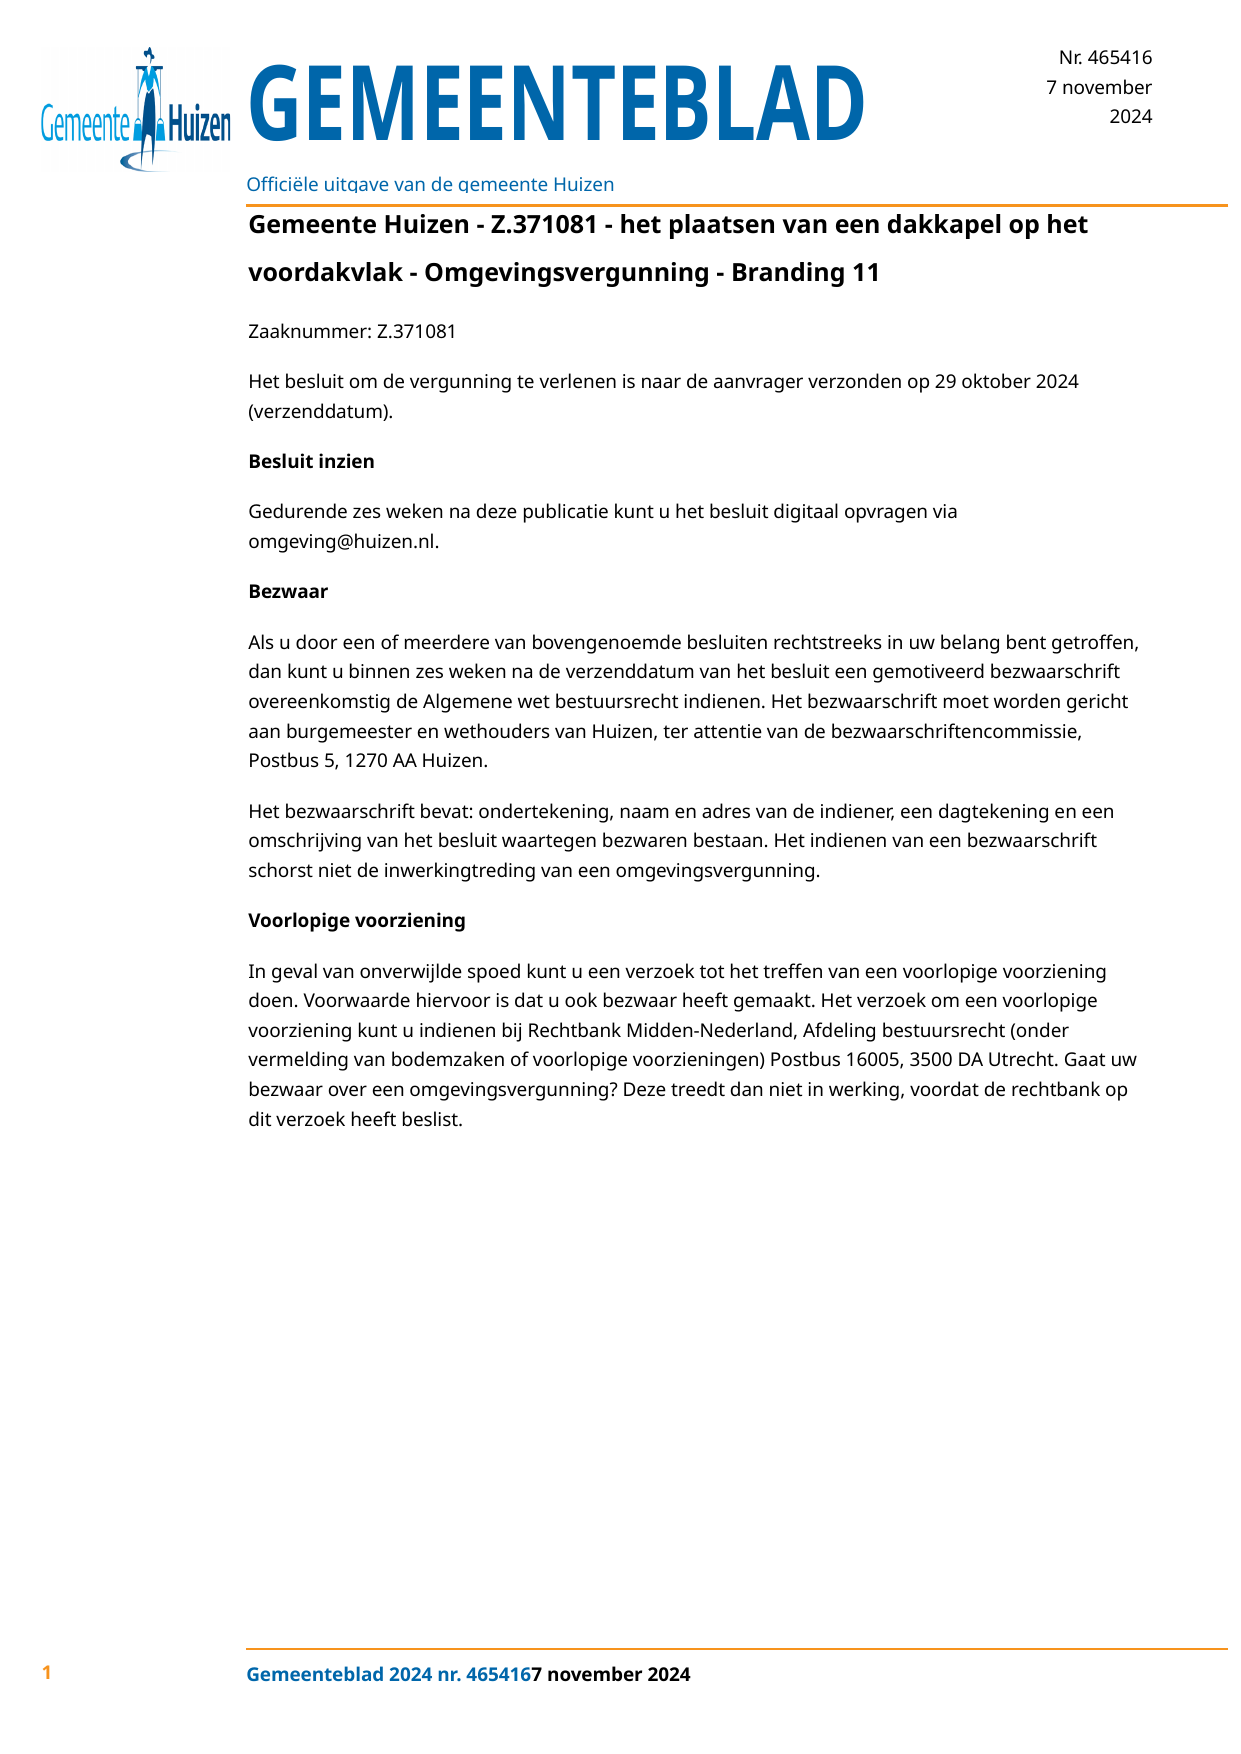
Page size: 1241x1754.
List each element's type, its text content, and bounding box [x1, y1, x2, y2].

text Het besluit om de vergunning te verlenen is naar de aanvrager verzonden op 29 oktober 2024 (verzenddatum). [248, 368, 1152, 424]
text Het bezwaarschrift bevat: ondertekening, naam en adres van de indiener, een dagtekening en een omschrijving van het besluit waartegen bezwaren bestaan. Het indienen van een bezwaarschrift schorst niet de inwerkingtreding van een omgevingsvergunning. [248, 798, 1152, 883]
text Zaaknummer: Z.371081 [248, 318, 1152, 344]
text Besluit inzien [248, 448, 1152, 474]
text Gemeente Huizen - Z.371081 - het plaatsen van een dakkapel op het voordakvlak - Omgevingsvergunning - Branding 11 [248, 207, 1152, 288]
text Gedurende zes weken na deze publicatie kunt u het besluit digitaal opvragen via omgeving@huizen.nl. [248, 499, 1152, 554]
text Bezwaar [248, 579, 1152, 604]
picture [41, 47, 231, 172]
text Als u door een of meerdere van bovengenoemde besluiten rechtstreeks in uw belang bent getroffen, dan kunt u binnen zes weken na de verzenddatum van het besluit een gemotiveerd bezwaarschrift overeenkomstig de Algemene wet bestuursrecht indienen. Het bezwaarschrift moet worden gericht aan burgemeester en wethouders van Huizen, ter attentie van de bezwaarschriftencommissie, Postbus 5, 1270 AA Huizen. [248, 629, 1152, 773]
text Voorlopige voorziening [248, 907, 1152, 933]
text In geval van onverwijlde spoed kunt u een verzoek tot het treffen van een voorlopige voorziening doen. Voorwaarde hiervoor is dat u ook bezwaar heeft gemaakt. Het verzoek om een voorlopige voorziening kunt u indienen bij Rechtbank Midden-Nederland, Afdeling bestuursrecht (onder vermelding van bodemzaken of voorlopige voorzieningen) Postbus 16005, 3500 DA Utrecht. Gaat uw bezwaar over een omgevingsvergunning? Deze treedt dan niet in werking, voordat de rechtbank op dit verzoek heeft beslist. [248, 958, 1152, 1132]
